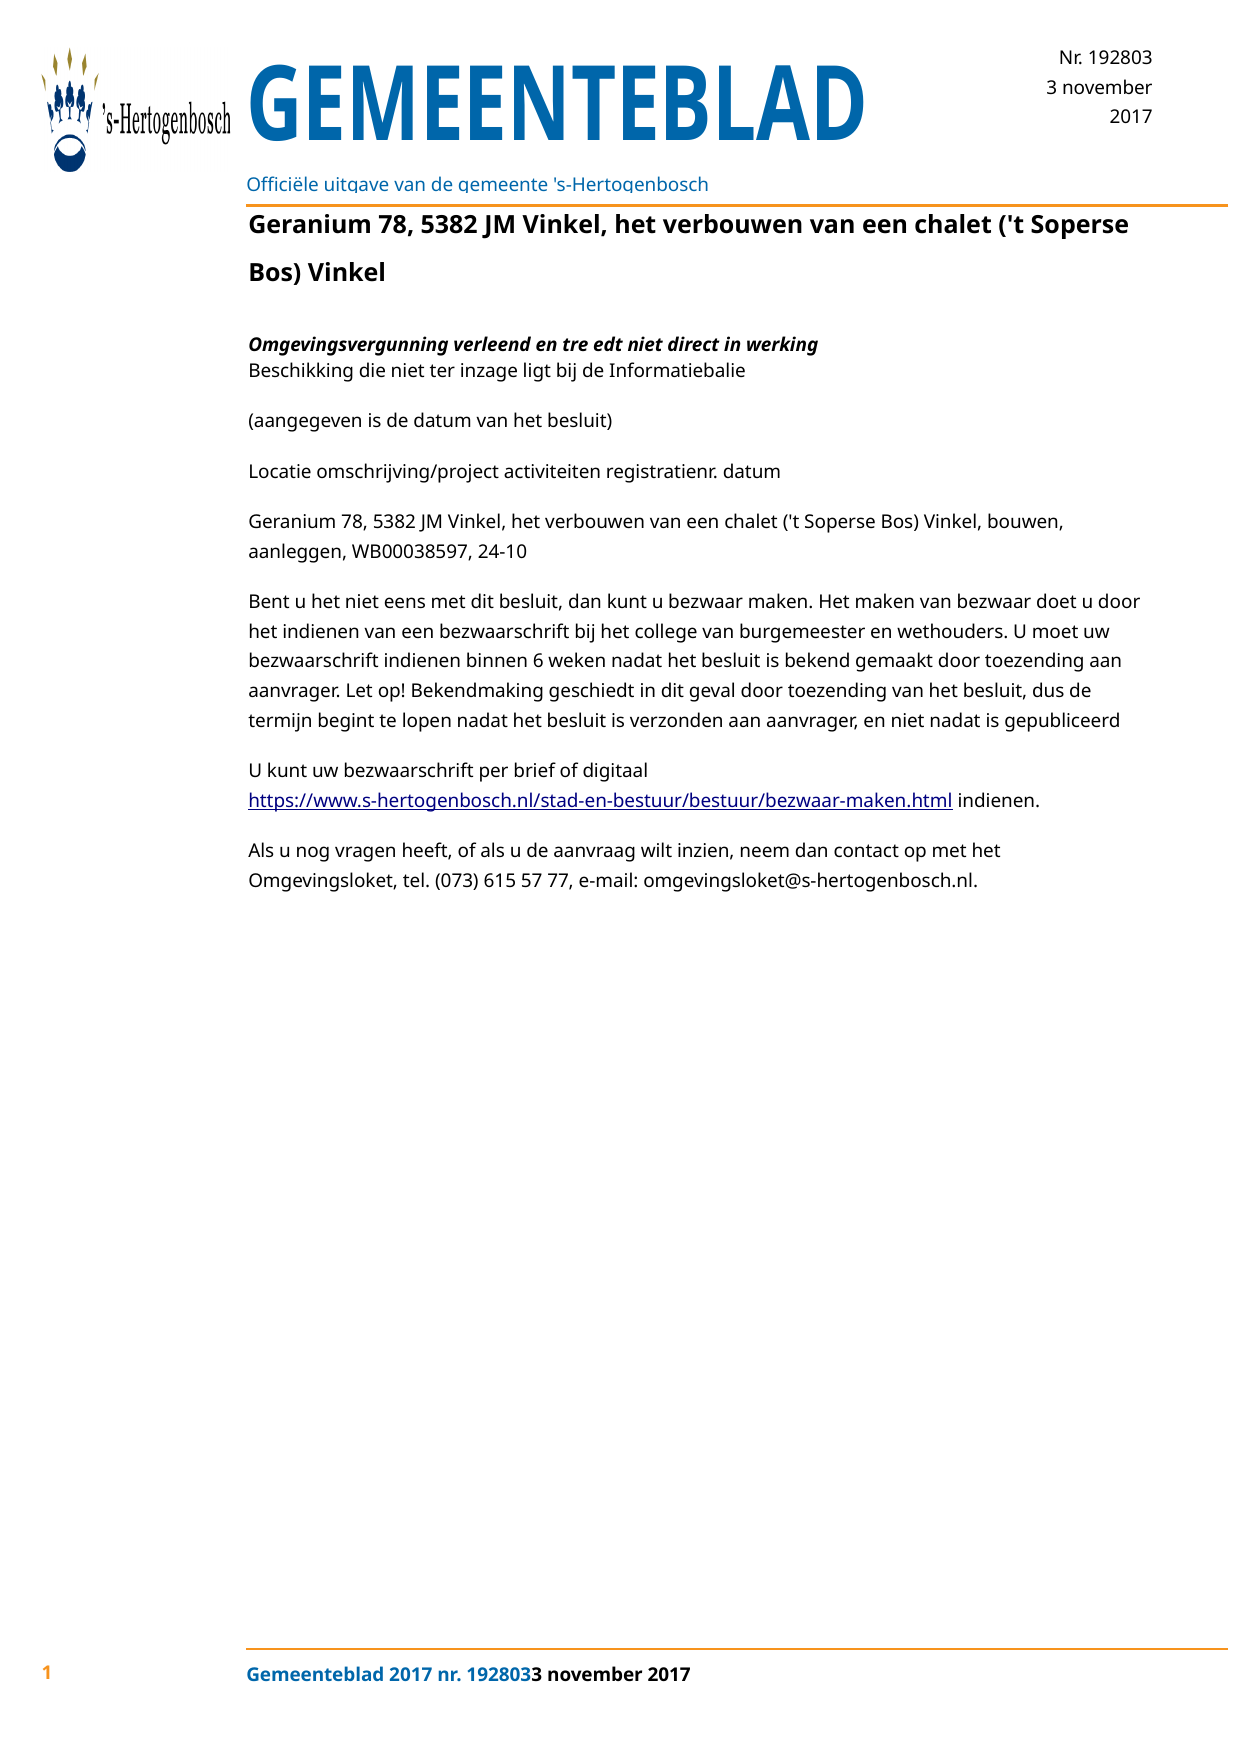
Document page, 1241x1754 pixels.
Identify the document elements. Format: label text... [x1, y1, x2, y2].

text Geranium 78, 5382 JM Vinkel, het verbouwen van een chalet ('t Soperse Bos) Vinkel [248, 207, 1152, 288]
text Als u nog vragen heeft, of als u de aanvraag wilt inzien, neem dan contact op met het Omgevingsloket, tel. (073) 615 57 77, e-mail: omgevingsloket@s-hertogenbosch.nl. [248, 837, 1152, 892]
text Omgevingsvergunning verleend en tre edt niet direct in werking [248, 331, 1152, 357]
picture [41, 47, 231, 172]
text Beschikking die niet ter inzage ligt bij de Informatiebalie [248, 357, 1152, 383]
text Locatie omschrijving/project activiteiten registratienr. datum [248, 458, 1152, 484]
text Bent u het niet eens met dit besluit, dan kunt u bezwaar maken. Het maken van bezwaar doet u door het indienen van een bezwaarschrift bij het college van burgemeester en wethouders. U moet uw bezwaarschrift indienen binnen 6 weken nadat het besluit is bekend gemaakt door toezending aan aanvrager. Let op! Bekendmaking geschiedt in dit geval door toezending van het besluit, dus de termijn begint te lopen nadat het besluit is verzonden aan aanvrager, en niet nadat is gepubliceerd [248, 588, 1152, 732]
text (aangegeven is de datum van het besluit) [248, 408, 1152, 433]
text Geranium 78, 5382 JM Vinkel, het verbouwen van een chalet ('t Soperse Bos) Vinkel, bouwen, aanleggen, WB00038597, 24-10 [248, 508, 1152, 564]
text U kunt uw bezwaarschrift per brief of digitaal https://www.s-hertogenbosch.nl/stad-en-bestuur/bestuur/bezwaar-maken.html indienen. [248, 757, 1152, 812]
